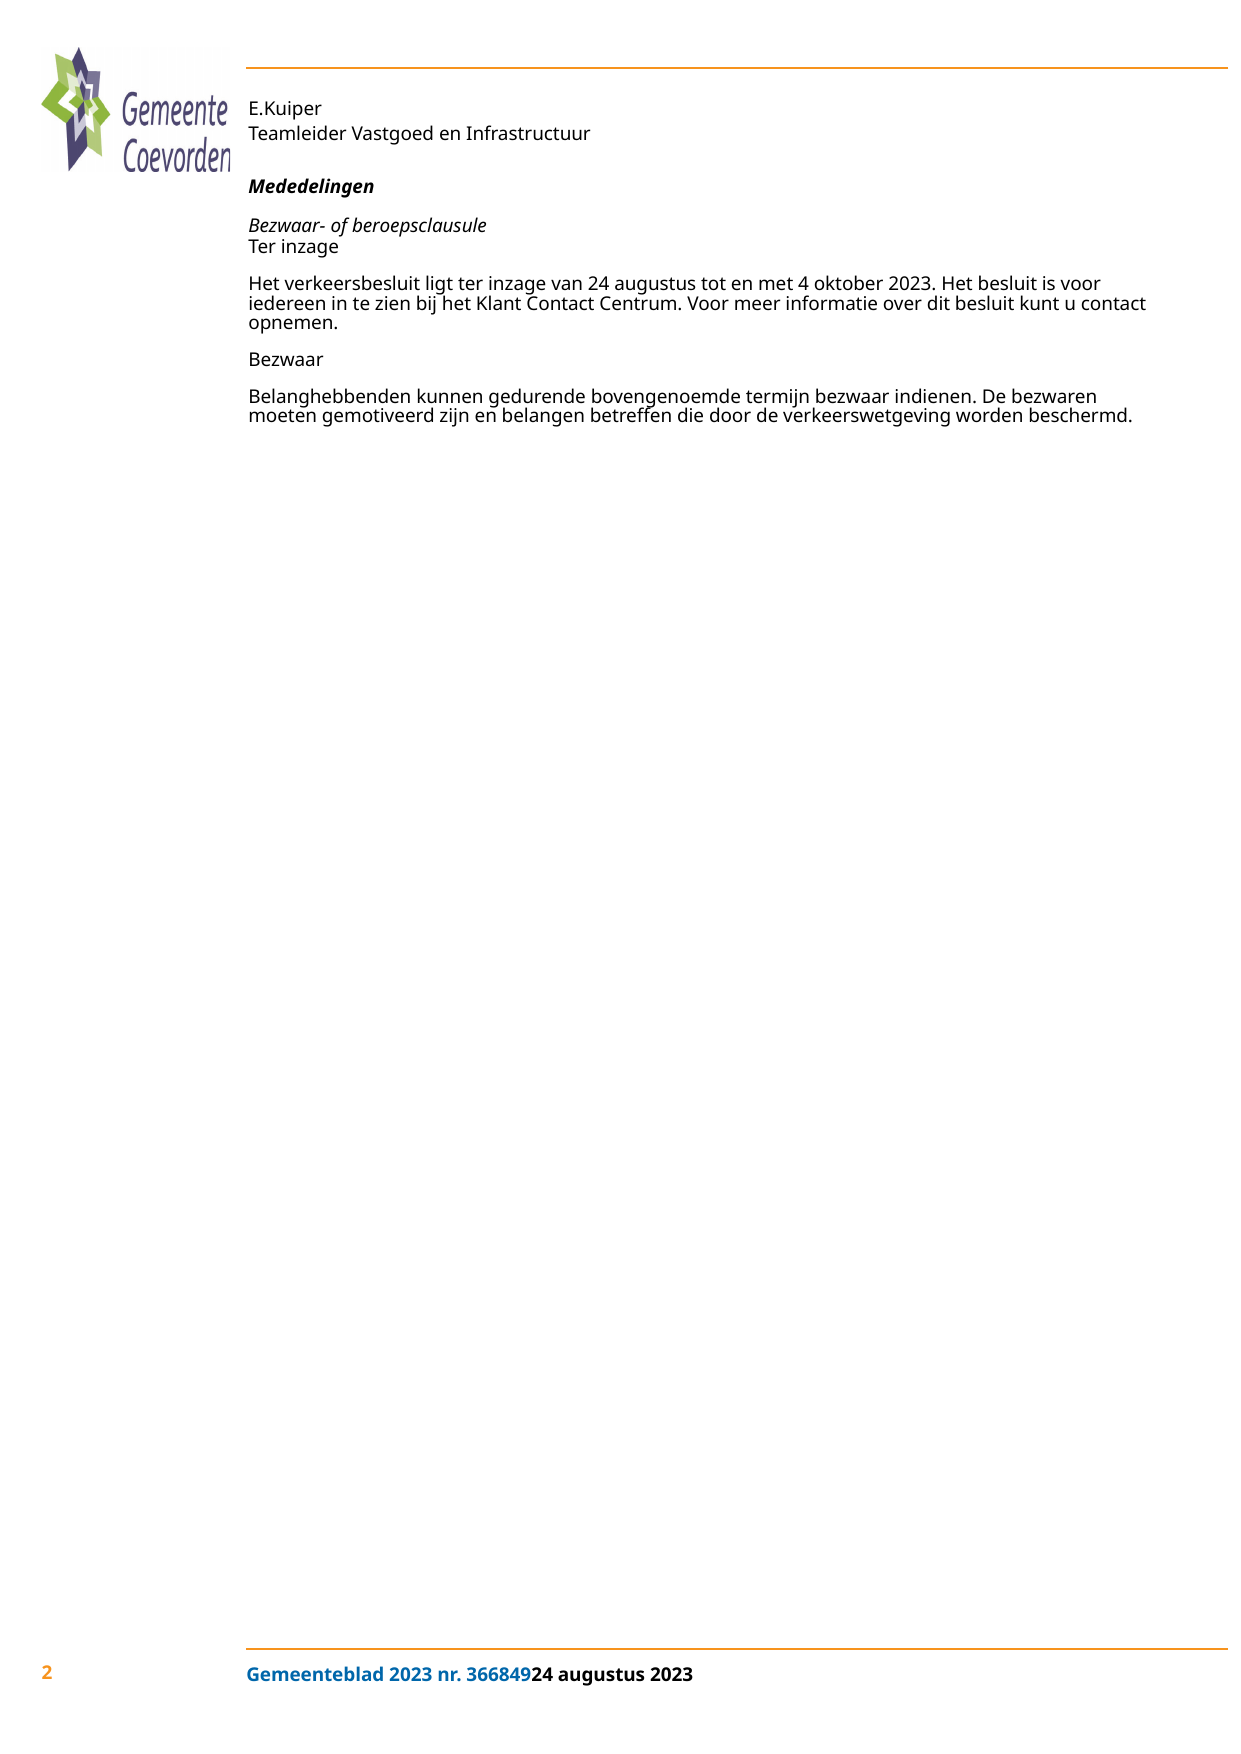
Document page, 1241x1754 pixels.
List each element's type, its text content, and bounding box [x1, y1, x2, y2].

text Belanghebbenden kunnen gedurende bovengenoemde termijn bezwaar indienen. De bezwaren moeten gemotiveerd zijn en belangen betreffen die door de verkeerswetgeving worden beschermd. [248, 388, 1152, 426]
text Ter inzage [248, 238, 1152, 258]
text Bezwaar [248, 351, 1152, 370]
text Teamleider Vastgoed en Infrastructuur [248, 121, 1152, 146]
text Bezwaar- of beroepsclausule [248, 213, 1152, 238]
text E.Kuiper [248, 95, 1152, 121]
picture [41, 47, 231, 172]
text Mededelingen [248, 173, 1152, 199]
text Het verkeersbesluit ligt ter inzage van 24 augustus tot en met 4 oktober 2023. Het besluit is voor iedereen in te zien bij het Klant Contact Centrum. Voor meer informatie over dit besluit kunt u contact opnemen. [248, 275, 1152, 333]
